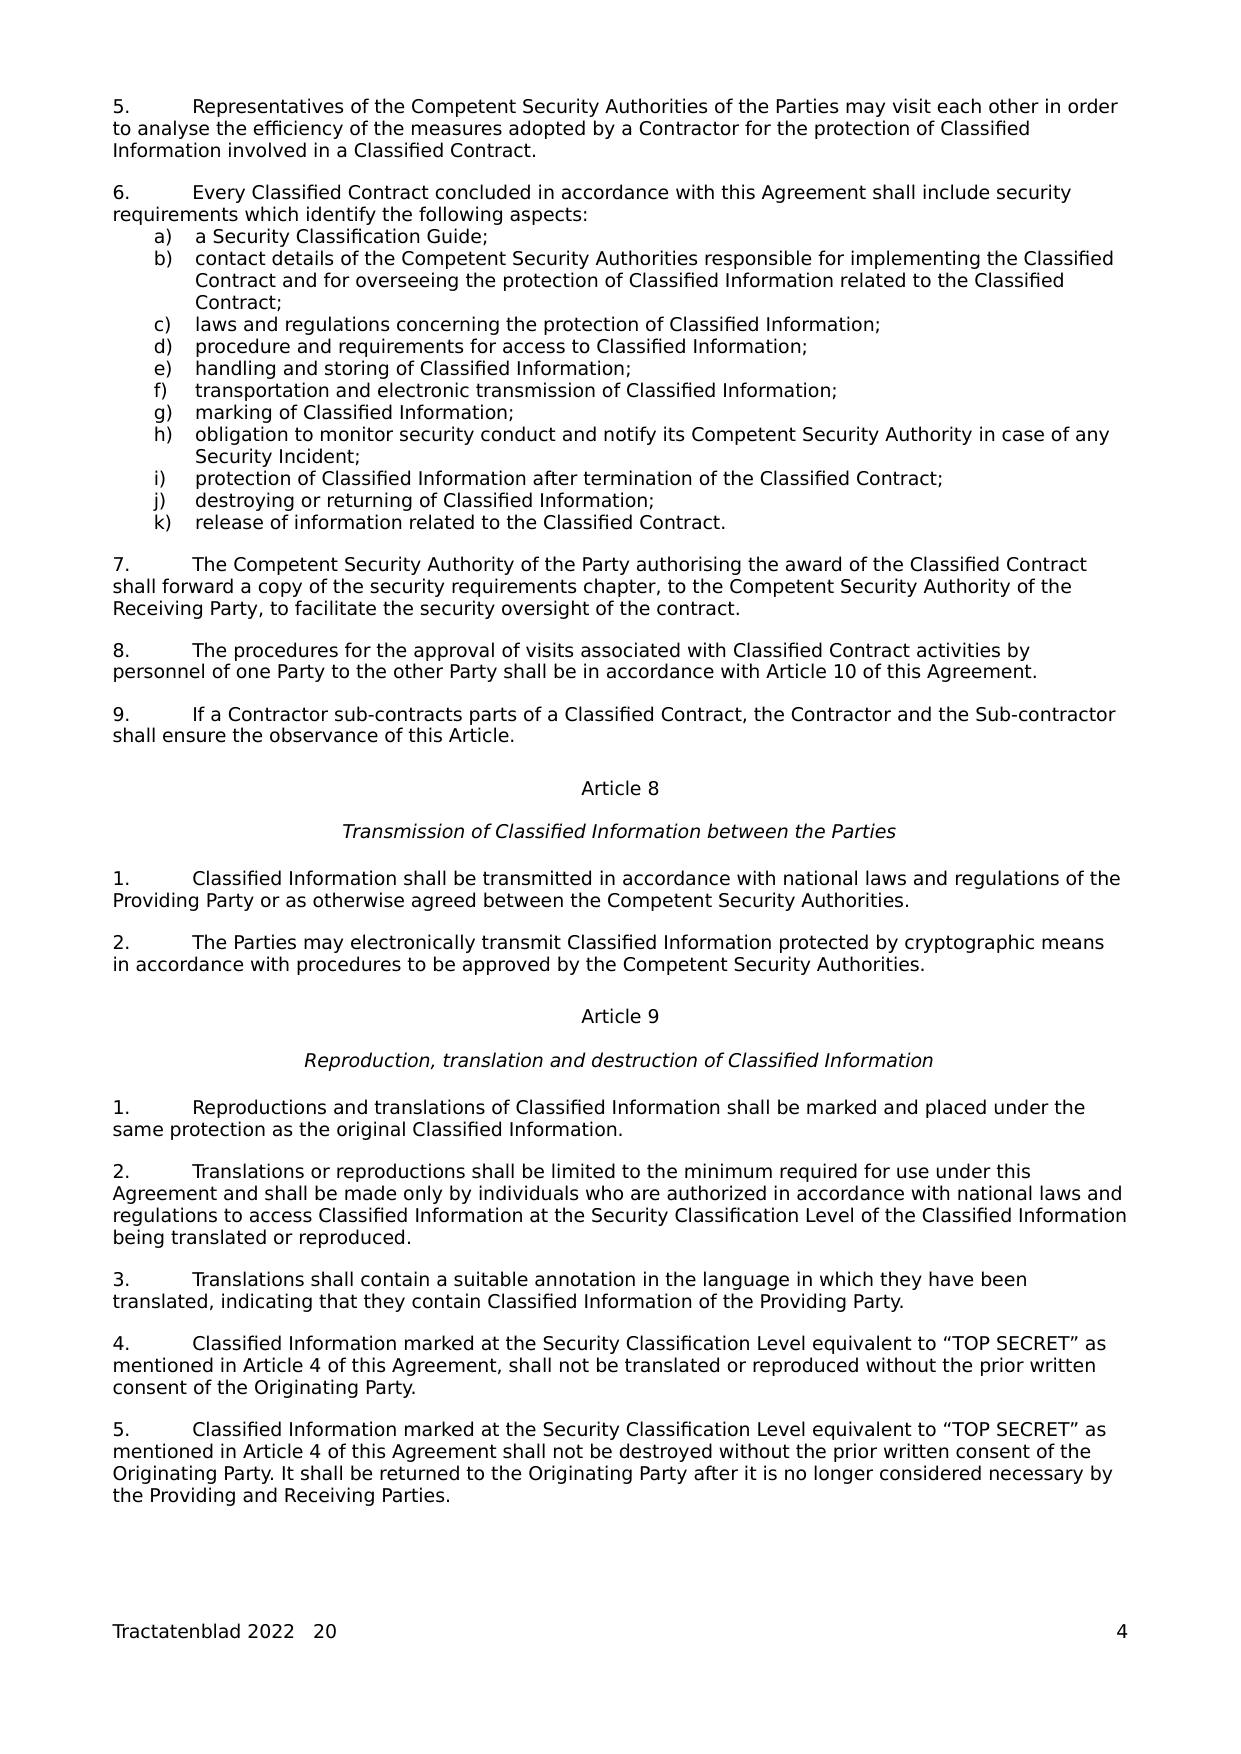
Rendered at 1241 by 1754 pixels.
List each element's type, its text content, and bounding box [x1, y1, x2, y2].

text 4. Classified Information marked at the Security Classification Level equivalent to “TOP SECRET” as mentioned in Article 4 of this Agreement, shall not be translated or reproduced without the prior written consent of the Originating Party. [112, 1333, 1128, 1399]
text i) protection of Classified Information after termination of the Classified Contract; [153, 468, 1128, 489]
text k) release of information related to the Classified Contract. [153, 512, 1128, 533]
subtitle Article 9 Reproduction, translation and destruction of Classified Information [112, 1006, 1128, 1072]
text 9. If a Contractor sub-contracts parts of a Classified Contract, the Contractor and the Sub-contractor shall ensure the observance of this Article. [112, 703, 1128, 747]
text c) laws and regulations concerning the protection of Classified Information; [153, 314, 1128, 336]
text b) contact details of the Competent Security Authorities responsible for implementing the Classified Contract and for overseeing the protection of Classified Information related to the Classified Contract; [153, 248, 1128, 314]
text f) transportation and electronic transmission of Classified Information; [153, 380, 1128, 402]
text 3. Translations shall contain a suitable annotation in the language in which they have been translated, indicating that they contain Classified Information of the Providing Party. [112, 1269, 1128, 1313]
text 1. Classified Information shall be transmitted in accordance with national laws and regulations of the Providing Party or as otherwise agreed between the Competent Security Authorities. [112, 868, 1128, 912]
text 8. The procedures for the approval of visits associated with Classified Contract activities by personnel of one Party to the other Party shall be in accordance with Article 10 of this Agreement. [112, 639, 1128, 683]
text d) procedure and requirements for access to Classified Information; [153, 336, 1128, 358]
text j) destroying or returning of Classified Information; [153, 489, 1128, 512]
subtitle Article 8 Transmission of Classified Information between the Parties [112, 777, 1128, 843]
text e) handling and storing of Classified Information; [153, 358, 1128, 380]
text 7. The Competent Security Authority of the Party authorising the award of the Classified Contract shall forward a copy of the security requirements chapter, to the Competent Security Authority of the Receiving Party, to facilitate the security oversight of the contract. [112, 553, 1128, 619]
text 6. Every Classified Contract concluded in accordance with this Agreement shall include security requirements which identify the following aspects: [112, 182, 1128, 226]
text g) marking of Classified Information; [153, 402, 1128, 424]
text 5. Classified Information marked at the Security Classification Level equivalent to “TOP SECRET” as mentioned in Article 4 of this Agreement shall not be destroyed without the prior written consent of the Originating Party. It shall be returned to the Originating Party after it is no longer considered necessary by the Providing and Receiving Parties. [112, 1419, 1128, 1507]
text h) obligation to monitor security conduct and notify its Competent Security Authority in case of any Security Incident; [153, 424, 1128, 468]
text 2. The Parties may electronically transmit Classified Information protected by cryptographic means in accordance with procedures to be approved by the Competent Security Authorities. [112, 932, 1128, 976]
text 5. Representatives of the Competent Security Authorities of the Parties may visit each other in order to analyse the efficiency of the measures adopted by a Contractor for the protection of Classified Information involved in a Classified Contract. [112, 96, 1128, 162]
text 1. Reproductions and translations of Classified Information shall be marked and placed under the same protection as the original Classified Information. [112, 1097, 1128, 1141]
text a) a Security Classification Guide; [153, 226, 1128, 248]
text 2. Translations or reproductions shall be limited to the minimum required for use under this Agreement and shall be made only by individuals who are authorized in accordance with national laws and regulations to access Classified Information at the Security Classification Level of the Classified Information being translated or reproduced. [112, 1161, 1128, 1249]
